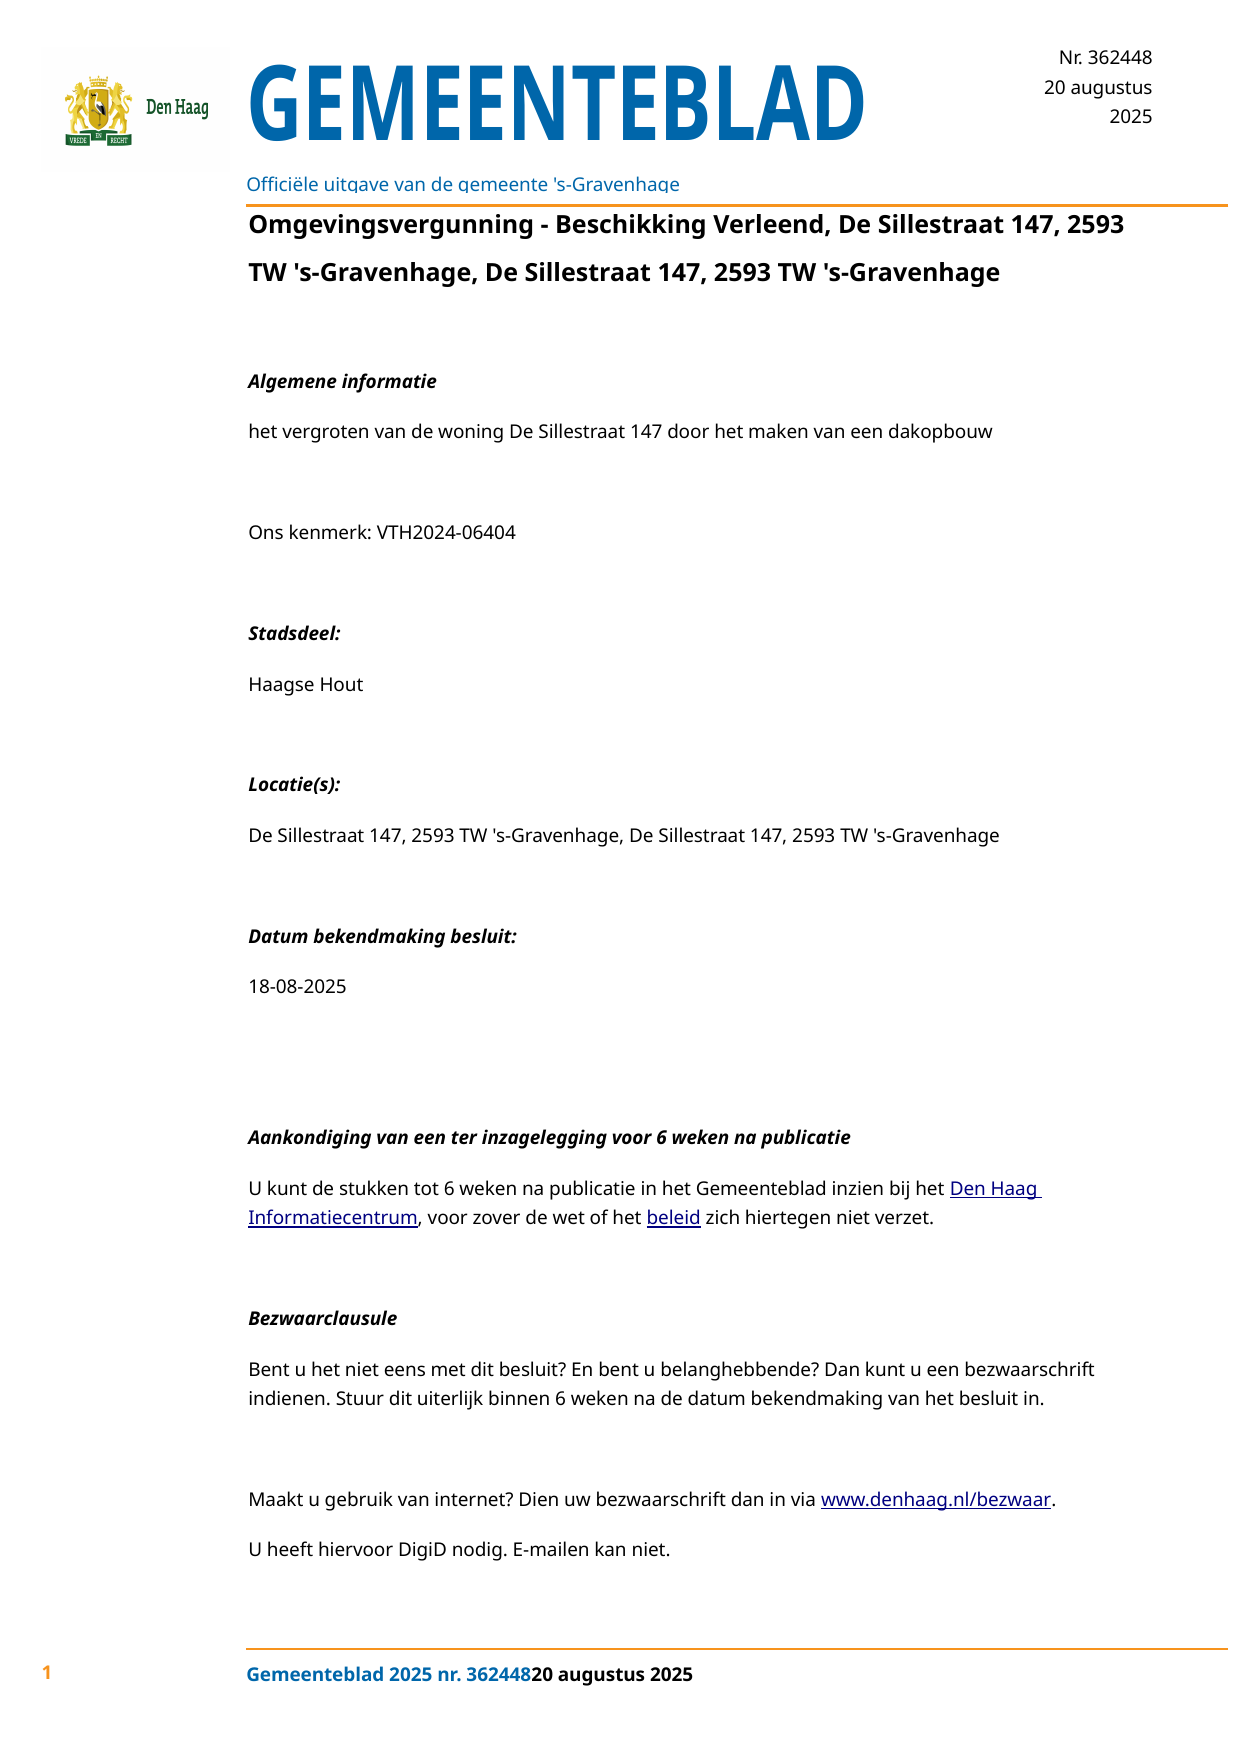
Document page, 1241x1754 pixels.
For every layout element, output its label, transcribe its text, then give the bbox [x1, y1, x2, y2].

text Algemene informatie [248, 368, 1152, 394]
text Omgevingsvergunning - Beschikking Verleend, De Sillestraat 147, 2593 TW 's-Gravenhage, De Sillestraat 147, 2593 TW 's-Gravenhage [248, 207, 1152, 288]
text Aankondiging van een ter inzagelegging voor 6 weken na publicatie [248, 1124, 1152, 1150]
text Bent u het niet eens met dit besluit? En bent u belanghebbende? Dan kunt u een bezwaarschrift indienen. Stuur dit uiterlijk binnen 6 weken na de datum bekendmaking van het besluit in. [248, 1356, 1152, 1411]
text het vergroten van de woning De Sillestraat 147 door het maken van een dakopbouw [248, 419, 1152, 444]
text Locatie(s): [248, 772, 1152, 797]
text U heeft hiervoor DigiD nodig. E-mailen kan niet. [248, 1537, 1152, 1562]
text Stadsdeel: [248, 620, 1152, 646]
text Maakt u gebruik van internet? Dien uw bezwaarschrift dan in via www.denhaag.nl/bezwaar. [248, 1486, 1152, 1512]
text Datum bekendmaking besluit: [248, 923, 1152, 949]
text U kunt de stukken tot 6 weken na publicatie in het Gemeenteblad inzien bij het Den Haag Informatiecentrum, voor zover de wet of het beleid zich hiertegen niet verzet. [248, 1175, 1152, 1230]
text Bezwaarclausule [248, 1305, 1152, 1331]
text De Sillestraat 147, 2593 TW 's-Gravenhage, De Sillestraat 147, 2593 TW 's-Gravenhage [248, 822, 1152, 848]
text 18-08-2025 [248, 973, 1152, 999]
text Haagse Hout [248, 671, 1152, 697]
text Ons kenmerk: VTH2024-06404 [248, 519, 1152, 545]
picture [41, 47, 231, 172]
